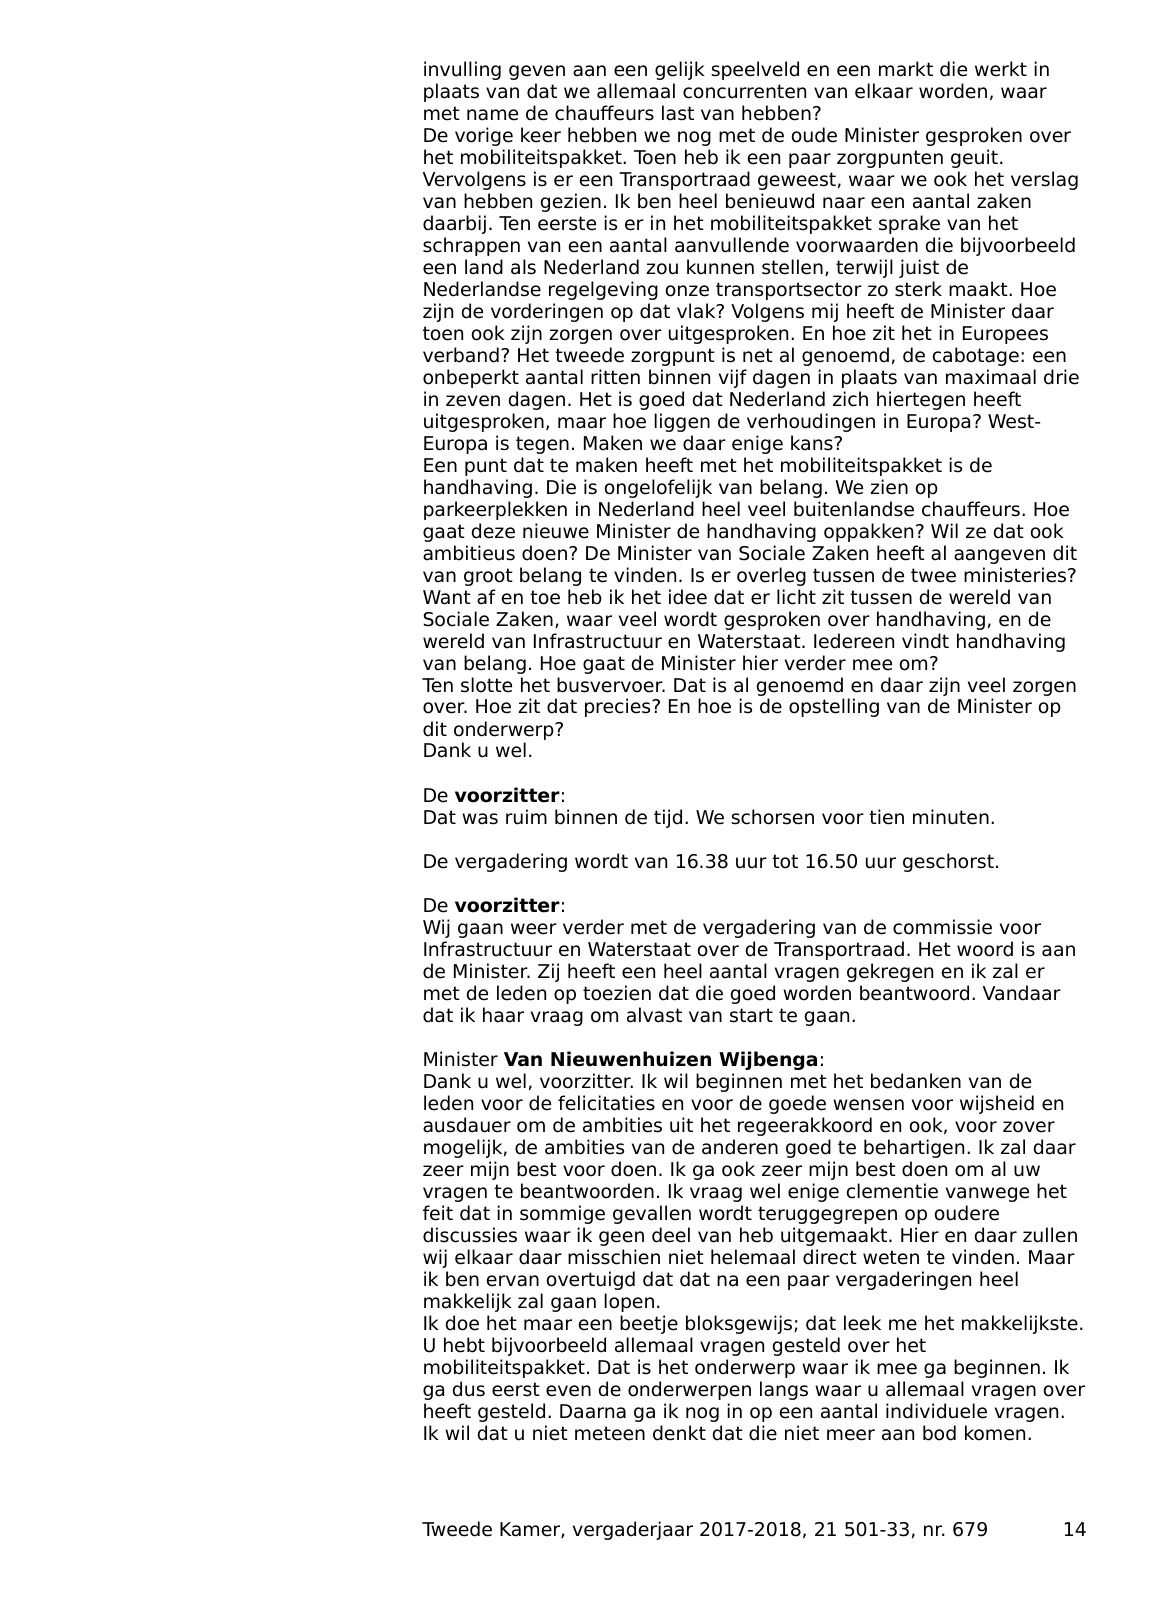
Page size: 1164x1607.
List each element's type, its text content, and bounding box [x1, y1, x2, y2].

text Ik doe het maar een beetje bloksgewijs; dat leek me het makkelijkste. U hebt bijvoorbeeld allemaal vragen gesteld over het mobiliteitspakket. Dat is het onderwerp waar ik mee ga beginnen. Ik ga dus eerst even de onderwerpen langs waar u allemaal vragen over heeft gesteld. Daarna ga ik nog in op een aantal individuele vragen. Ik wil dat u niet meteen denkt dat die niet meer aan bod komen. [422, 1313, 1087, 1444]
text Ten slotte het busvervoer. Dat is al genoemd en daar zijn veel zorgen over. Hoe zit dat precies? En hoe is de opstelling van de Minister op dit onderwerp? [422, 674, 1087, 740]
text Dank u wel. [422, 740, 1087, 762]
text Minister Van Nieuwenhuizen Wijbenga: [422, 1049, 1087, 1071]
text De voorzitter: [422, 784, 1087, 807]
text De voorzitter: [422, 895, 1087, 917]
text De vergadering wordt van 16.38 uur tot 16.50 uur geschorst. [422, 851, 1087, 873]
text Een punt dat te maken heeft met het mobiliteitspakket is de handhaving. Die is ongelofelijk van belang. We zien op parkeerplekken in Nederland heel veel buitenlandse chauffeurs. Hoe gaat deze nieuwe Minister de handhaving oppakken? Wil ze dat ook ambitieus doen? De Minister van Sociale Zaken heeft al aangeven dit van groot belang te vinden. Is er overleg tussen de twee ministeries? Want af en toe heb ik het idee dat er licht zit tussen de wereld van Sociale Zaken, waar veel wordt gesproken over handhaving, en de wereld van Infrastructuur en Waterstaat. Iedereen vindt handhaving van belang. Hoe gaat de Minister hier verder mee om? [422, 455, 1087, 674]
text Dat was ruim binnen de tijd. We schorsen voor tien minuten. [422, 807, 1087, 828]
text Wij gaan weer verder met de vergadering van de commissie voor Infrastructuur en Waterstaat over de Transportraad. Het woord is aan de Minister. Zij heeft een heel aantal vragen gekregen en ik zal er met de leden op toezien dat die goed worden beantwoord. Vandaar dat ik haar vraag om alvast van start te gaan. [422, 917, 1087, 1027]
text De vorige keer hebben we nog met de oude Minister gesproken over het mobiliteitspakket. Toen heb ik een paar zorgpunten geuit. Vervolgens is er een Transportraad geweest, waar we ook het verslag van hebben gezien. Ik ben heel benieuwd naar een aantal zaken daarbij. Ten eerste is er in het mobiliteitspakket sprake van het schrappen van een aantal aanvullende voorwaarden die bijvoorbeeld een land als Nederland zou kunnen stellen, terwijl juist de Nederlandse regelgeving onze transportsector zo sterk maakt. Hoe zijn de vorderingen op dat vlak? Volgens mij heeft de Minister daar toen ook zijn zorgen over uitgesproken. En hoe zit het in Europees verband? Het tweede zorgpunt is net al genoemd, de cabotage: een onbeperkt aantal ritten binnen vijf dagen in plaats van maximaal drie in zeven dagen. Het is goed dat Nederland zich hiertegen heeft uitgesproken, maar hoe liggen de verhoudingen in Europa? West-Europa is tegen. Maken we daar enige kans? [422, 125, 1087, 455]
text invulling geven aan een gelijk speelveld en een markt die werkt in plaats van dat we allemaal concurrenten van elkaar worden, waar met name de chauffeurs last van hebben? [422, 59, 1087, 125]
text Dank u wel, voorzitter. Ik wil beginnen met het bedanken van de leden voor de felicitaties en voor de goede wensen voor wijsheid en ausdauer om de ambities uit het regeerakkoord en ook, voor zover mogelijk, de ambities van de anderen goed te behartigen. Ik zal daar zeer mijn best voor doen. Ik ga ook zeer mijn best doen om al uw vragen te beantwoorden. Ik vraag wel enige clementie vanwege het feit dat in sommige gevallen wordt teruggegrepen op oudere discussies waar ik geen deel van heb uitgemaakt. Hier en daar zullen wij elkaar daar misschien niet helemaal direct weten te vinden. Maar ik ben ervan overtuigd dat dat na een paar vergaderingen heel makkelijk zal gaan lopen. [422, 1071, 1087, 1313]
